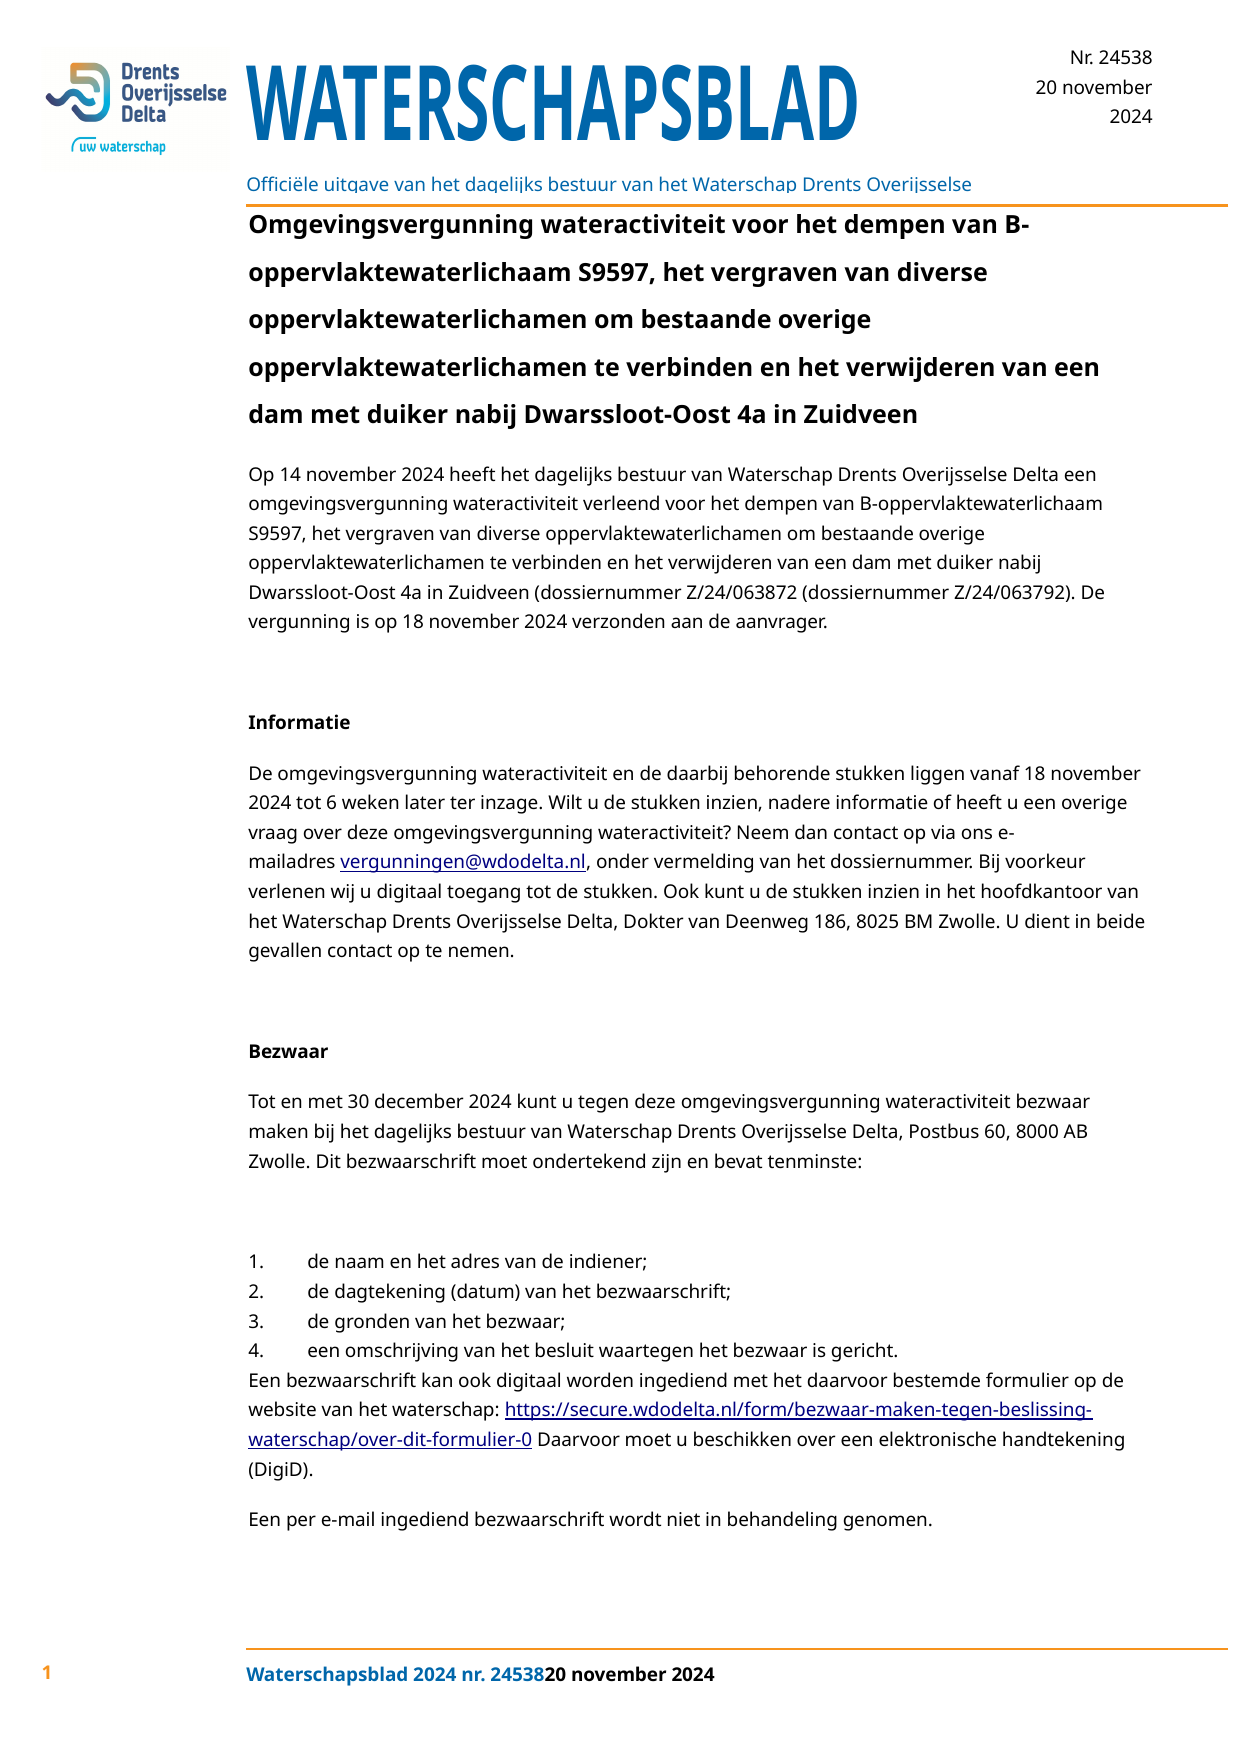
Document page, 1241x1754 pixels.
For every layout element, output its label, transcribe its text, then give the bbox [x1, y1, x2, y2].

picture [41, 47, 231, 172]
text Op 14 november 2024 heeft het dagelijks bestuur van Waterschap Drents Overijsselse Delta een omgevingsvergunning wateractiviteit verleend voor het dempen van B-oppervlaktewaterlichaam S9597, het vergraven van diverse oppervlaktewaterlichamen om bestaande overige oppervlaktewaterlichamen te verbinden en het verwijderen van een dam met duiker nabij Dwarssloot-Oost 4a in Zuidveen (dossiernummer Z/24/063872 (dossiernummer Z/24/063792). De vergunning is op 18 november 2024 verzonden aan de aanvrager. [248, 461, 1152, 634]
text Tot en met 30 december 2024 kunt u tegen deze omgevingsvergunning wateractiviteit bezwaar maken bij het dagelijks bestuur van Waterschap Drents Overijsselse Delta, Postbus 60, 8000 AB Zwolle. Dit bezwaarschrift moet ondertekend zijn en bevat tenminste: [248, 1089, 1152, 1173]
text De omgevingsvergunning wateractiviteit en de daarbij behorende stukken liggen vanaf 18 november 2024 tot 6 weken later ter inzage. Wilt u de stukken inzien, nadere informatie of heeft u een overige vraag over deze omgevingsvergunning wateractiviteit? Neem dan contact op via ons e-mailadres vergunningen@wdodelta.nl, onder vermelding van het dossiernummer. Bij voorkeur verlenen wij u digitaal toegang tot de stukken. Ook kunt u de stukken inzien in het hoofdkantoor van het Waterschap Drents Overijsselse Delta, Dokter van Deenweg 186, 8025 BM Zwolle. U dient in beide gevallen contact op te nemen. [248, 760, 1152, 963]
text Omgevingsvergunning wateractiviteit voor het dempen van B-oppervlaktewaterlichaam S9597, het vergraven van diverse oppervlaktewaterlichamen om bestaande overige oppervlaktewaterlichamen te verbinden en het verwijderen van een dam met duiker nabij Dwarssloot-Oost 4a in Zuidveen [248, 207, 1152, 431]
text Een bezwaarschrift kan ook digitaal worden ingediend met het daarvoor bestemde formulier op de website van het waterschap: https://secure.wdodelta.nl/form/bezwaar-maken-tegen-beslissing-waterschap/over-dit-formulier-0 Daarvoor moet u beschikken over een elektronische handtekening (DigiD). [248, 1367, 1152, 1481]
text Een per e-mail ingediend bezwaarschrift wordt niet in behandeling genomen. [248, 1506, 1152, 1532]
list een omschrijving van het besluit waartegen het bezwaar is gericht. [248, 1337, 1152, 1363]
text Bezwaar [248, 1038, 1152, 1064]
list de gronden van het bezwaar; [248, 1308, 1152, 1333]
list de naam en het adres van de indiener; [248, 1249, 1152, 1274]
list de dagtekening (datum) van het bezwaarschrift; [248, 1278, 1152, 1304]
text Informatie [248, 709, 1152, 735]
